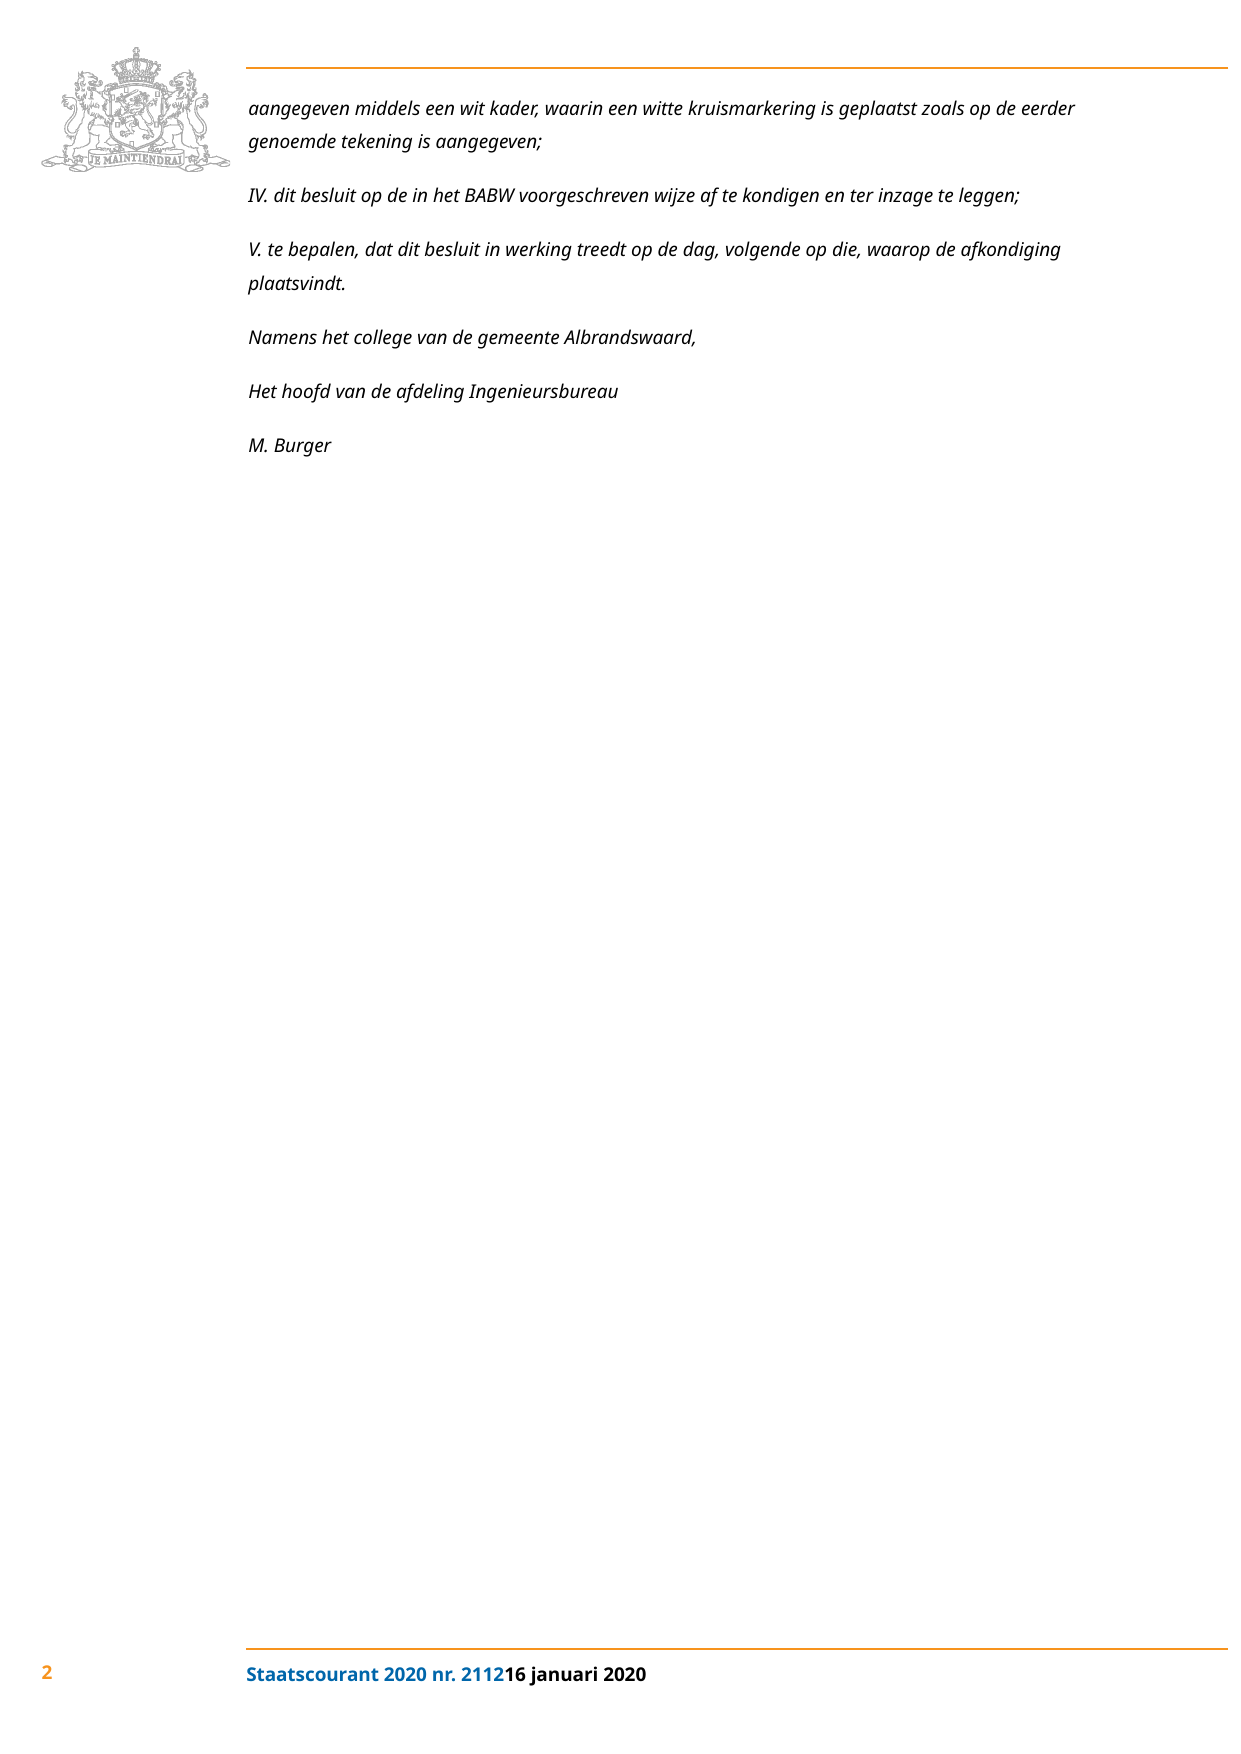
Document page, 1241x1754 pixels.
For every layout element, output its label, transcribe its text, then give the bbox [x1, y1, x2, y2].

text M. Burger [248, 432, 1152, 458]
text V. te bepalen, dat dit besluit in werking treedt op de dag, volgende op die, waarop de afkondiging plaatsvindt. [248, 236, 1152, 296]
text Namens het college van de gemeente Albrandswaard, [248, 324, 1152, 349]
text IV. dit besluit op de in het BABW voorgeschreven wijze af te kondigen en ter inzage te leggen; [248, 182, 1152, 208]
text Het hoofd van de afdeling Ingenieursbureau [248, 378, 1152, 404]
text aangegeven middels een wit kader, waarin een witte kruismarkering is geplaatst zoals op de eerder genoemde tekening is aangegeven; [248, 95, 1152, 154]
picture [41, 47, 231, 172]
